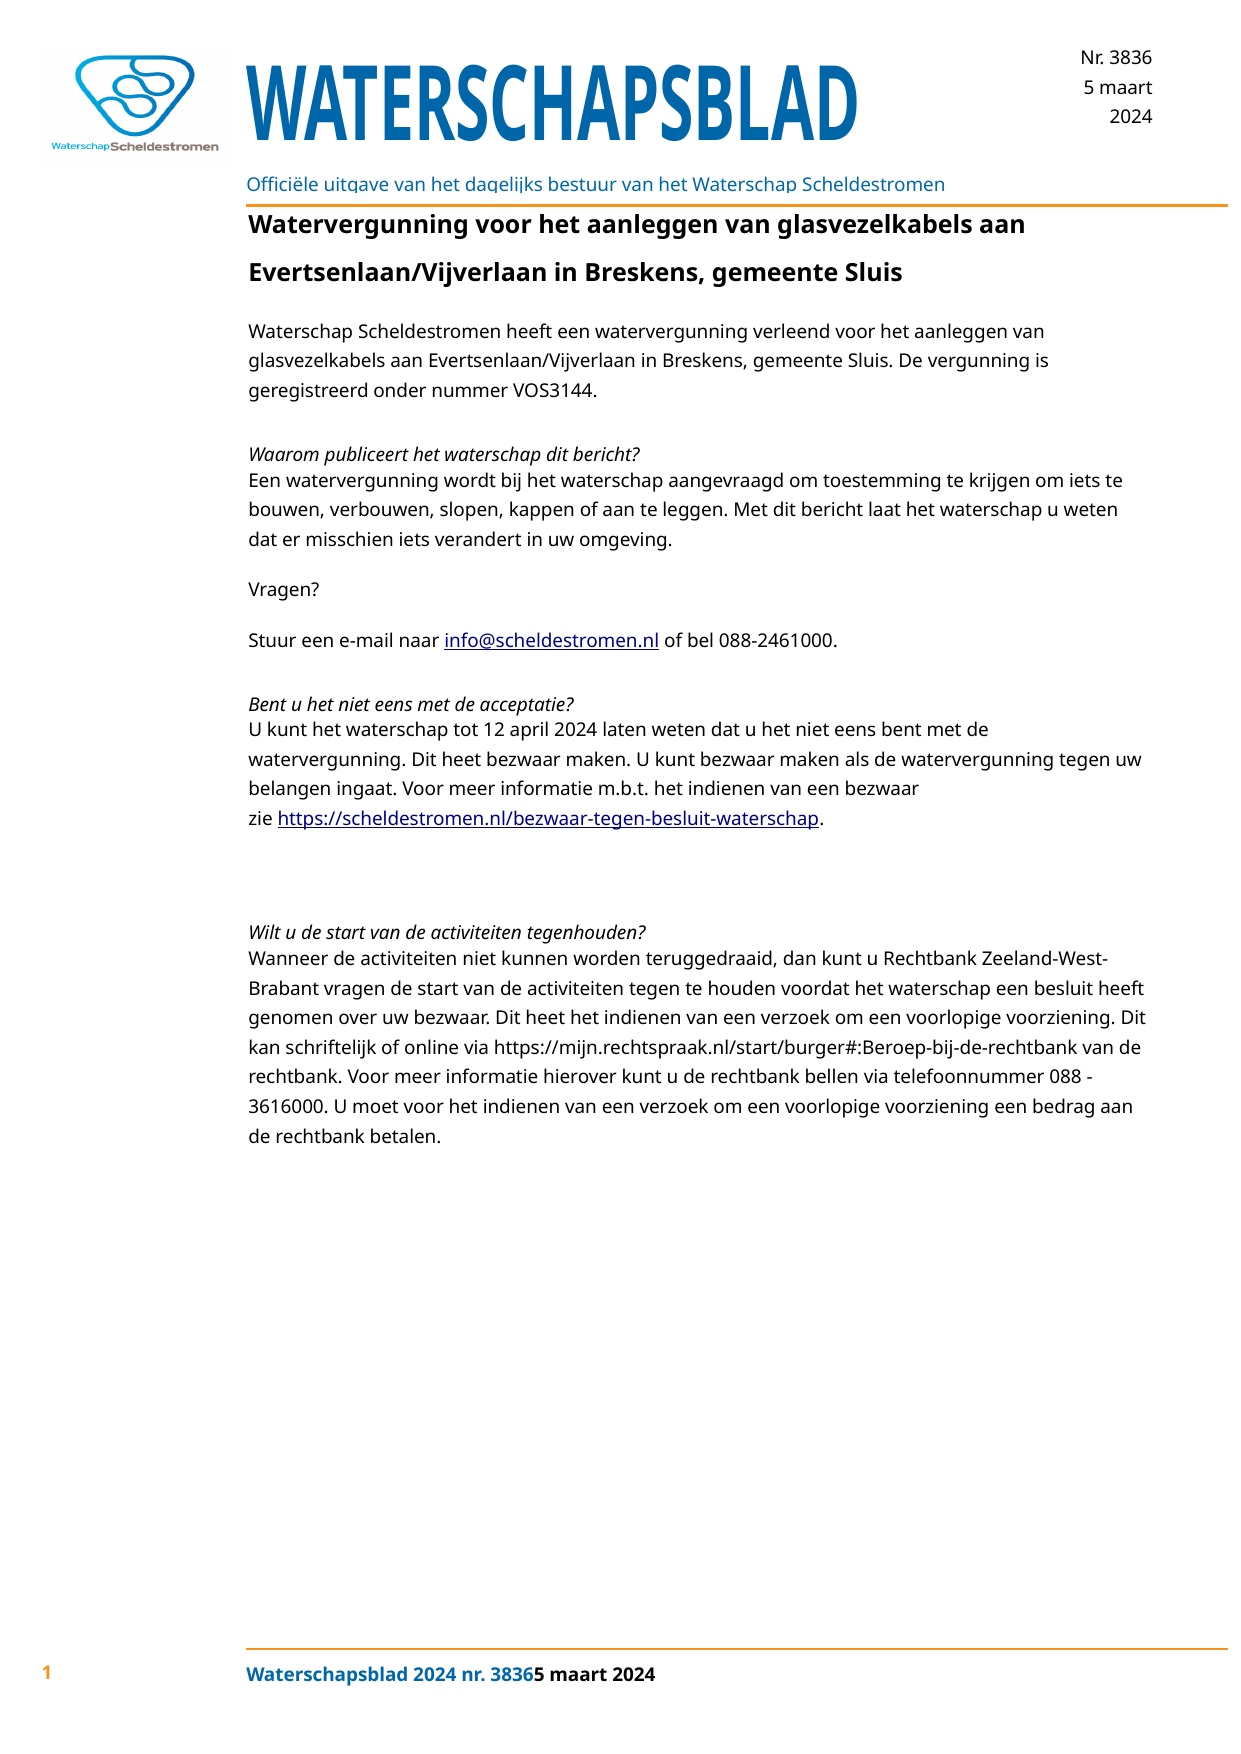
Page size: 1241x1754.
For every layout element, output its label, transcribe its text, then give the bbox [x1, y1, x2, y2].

text Vragen? [248, 576, 1152, 602]
text Watervergunning voor het aanleggen van glasvezelkabels aan Evertsenlaan/Vijverlaan in Breskens, gemeente Sluis [248, 207, 1152, 288]
text Bent u het niet eens met de acceptatie? [248, 691, 1152, 716]
picture [41, 47, 231, 172]
text Waterschap Scheldestromen heeft een watervergunning verleend voor het aanleggen van glasvezelkabels aan Evertsenlaan/Vijverlaan in Breskens, gemeente Sluis. De vergunning is geregistreerd onder nummer VOS3144. [248, 318, 1152, 403]
text Waarom publiceert het waterschap dit bericht? [248, 441, 1152, 467]
text Stuur een e-mail naar info@scheldestromen.nl of bel 088-2461000. [248, 627, 1152, 652]
text U kunt het waterschap tot 12 april 2024 laten weten dat u het niet eens bent met de watervergunning. Dit heet bezwaar maken. U kunt bezwaar maken als de watervergunning tegen uw belangen ingaat. Voor meer informatie m.b.t. het indienen van een bezwaar zie https://scheldestromen.nl/bezwaar-tegen-besluit-waterschap. [248, 716, 1152, 831]
text Wanneer de activiteiten niet kunnen worden teruggedraaid, dan kunt u Rechtbank Zeeland-West-Brabant vragen de start van de activiteiten tegen te houden voordat het waterschap een besluit heeft genomen over uw bezwaar. Dit heet het indienen van een verzoek om een voorlopige voorziening. Dit kan schriftelijk of online via https://mijn.rechtspraak.nl/start/burger#:Beroep-bij-de-rechtbank van de rechtbank. Voor meer informatie hierover kunt u de rechtbank bellen via telefoonnummer 088 - 3616000. U moet voor het indienen van een verzoek om een voorlopige voorziening een bedrag aan de rechtbank betalen. [248, 945, 1152, 1148]
text Een watervergunning wordt bij het waterschap aangevraagd om toestemming te krijgen om iets te bouwen, verbouwen, slopen, kappen of aan te leggen. Met dit bericht laat het waterschap u weten dat er misschien iets verandert in uw omgeving. [248, 467, 1152, 552]
text Wilt u de start van de activiteiten tegenhouden? [248, 919, 1152, 945]
